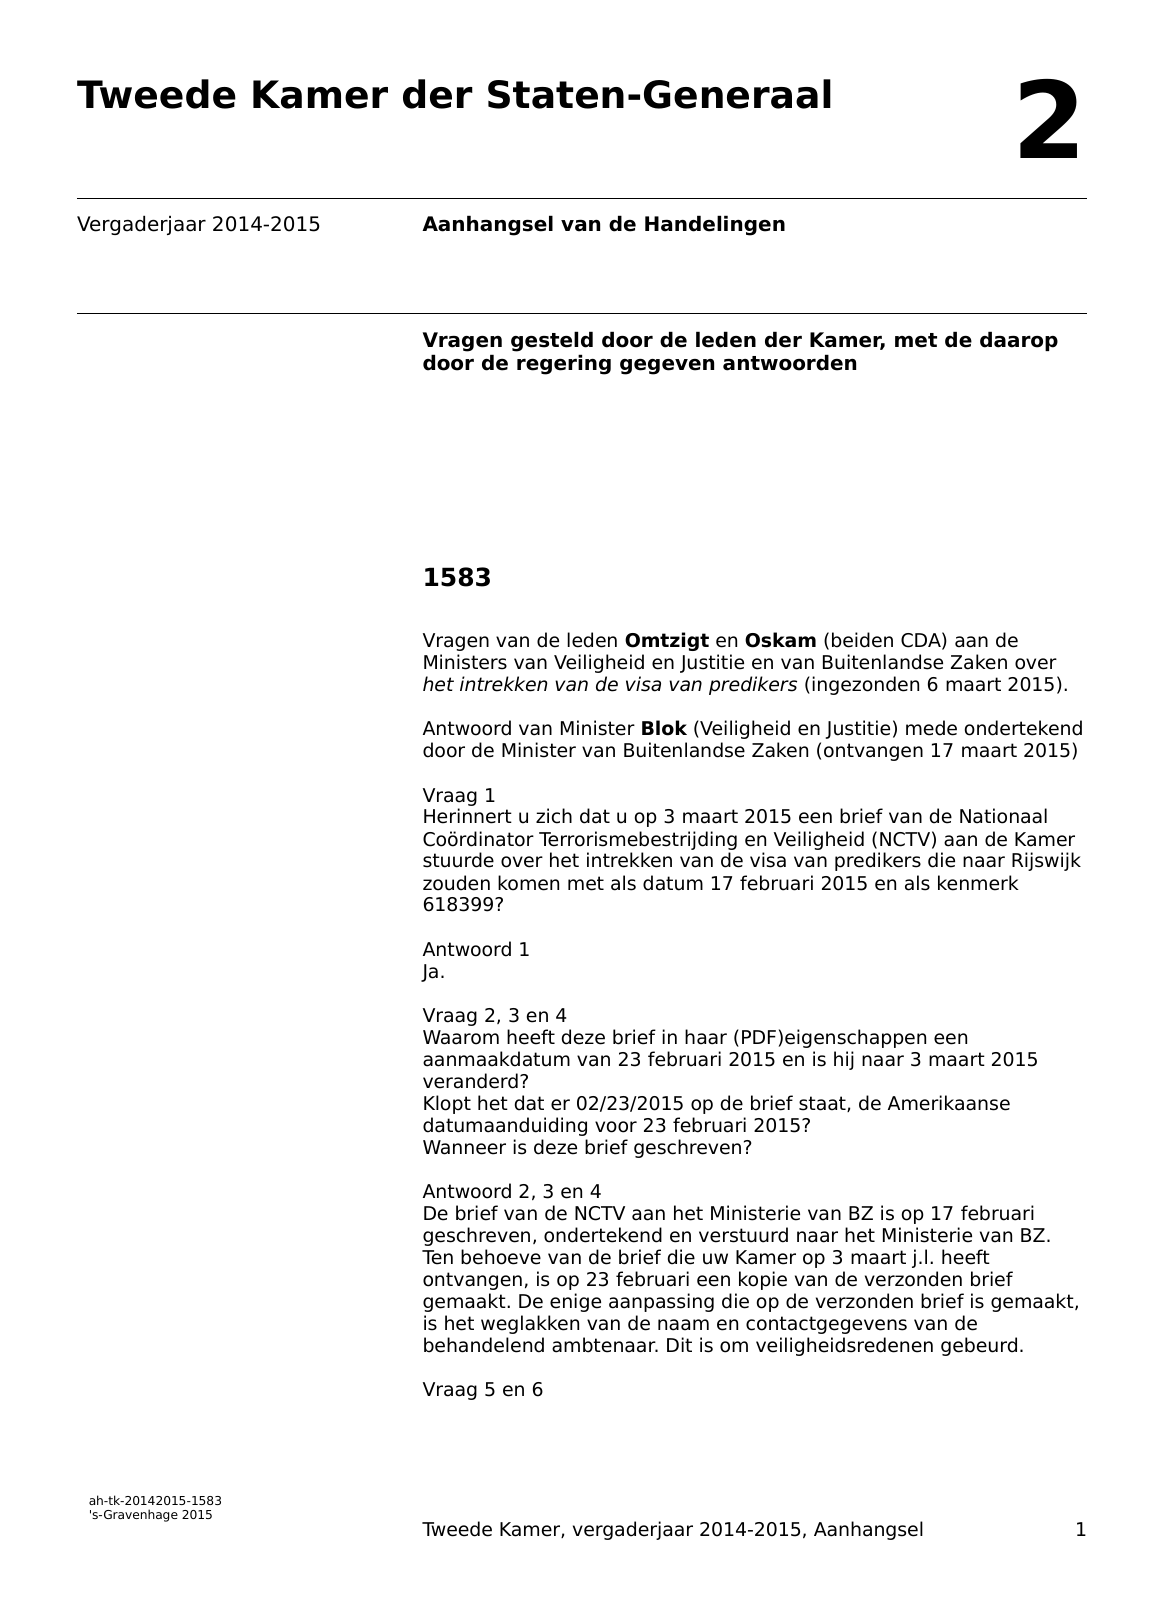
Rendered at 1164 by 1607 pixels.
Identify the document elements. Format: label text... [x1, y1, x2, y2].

text Antwoord 2, 3 en 4 [422, 1181, 1087, 1203]
text Klopt het dat er 02/23/2015 op de brief staat, de Amerikaanse datumaanduiding voor 23 februari 2015? [422, 1093, 1087, 1137]
text Ja. [422, 961, 1087, 982]
table_cell Vergaderjaar 2014-2015 [77, 199, 422, 313]
text Herinnert u zich dat u op 3 maart 2015 een brief van de Nationaal Coördinator Terrorismebestrijding en Veiligheid (NCTV) aan de Kamer stuurde over het intrekken van de visa van predikers die naar Rijswijk zouden komen met als datum 17 februari 2015 en als kenmerk 618399? [422, 806, 1087, 916]
text Vraag 1 [422, 784, 1087, 806]
table_cell Aanhangsel van de Handelingen [422, 199, 1087, 313]
table_cell [77, 314, 422, 375]
text 1583 [422, 563, 1087, 592]
text Antwoord van Minister Blok (Veiligheid en Justitie) mede ondertekend door de Minister van Buitenlandse Zaken (ontvangen 17 maart 2015) [422, 718, 1087, 762]
text Vraag 2, 3 en 4 [422, 1005, 1087, 1027]
text De brief van de NCTV aan het Ministerie van BZ is op 17 februari geschreven, ondertekend en verstuurd naar het Ministerie van BZ. Ten behoeve van de brief die uw Kamer op 3 maart j.l. heeft ontvangen, is op 23 februari een kopie van de verzonden brief gemaakt. De enige aanpassing die op de verzonden brief is gemaakt, is het weglakken van de naam en contactgegevens van de behandelend ambtenaar. Dit is om veiligheidsredenen gebeurd. [422, 1203, 1087, 1357]
table_header 2 [886, 59, 1087, 198]
table_header Tweede Kamer der Staten-Generaal [77, 59, 886, 198]
text Antwoord 1 [422, 938, 1087, 961]
text Wanneer is deze brief geschreven? [422, 1137, 1087, 1158]
text Vragen van de leden Omtzigt en Oskam (beiden CDA) aan de Ministers van Veiligheid en Justitie en van Buitenlandse Zaken over het intrekken van de visa van predikers (ingezonden 6 maart 2015). [422, 630, 1087, 696]
text ah-tk-20142015-1583 [88, 1494, 323, 1508]
text Vraag 5 en 6 [422, 1379, 1087, 1401]
table_cell Vragen gesteld door de leden der Kamer, met de daarop door de regering gegeven antwoorden [422, 314, 1087, 375]
text Waarom heeft deze brief in haar (PDF)eigenschappen een aanmaakdatum van 23 februari 2015 en is hij naar 3 maart 2015 veranderd? [422, 1027, 1087, 1093]
text 's-Gravenhage 2015 [88, 1508, 323, 1522]
